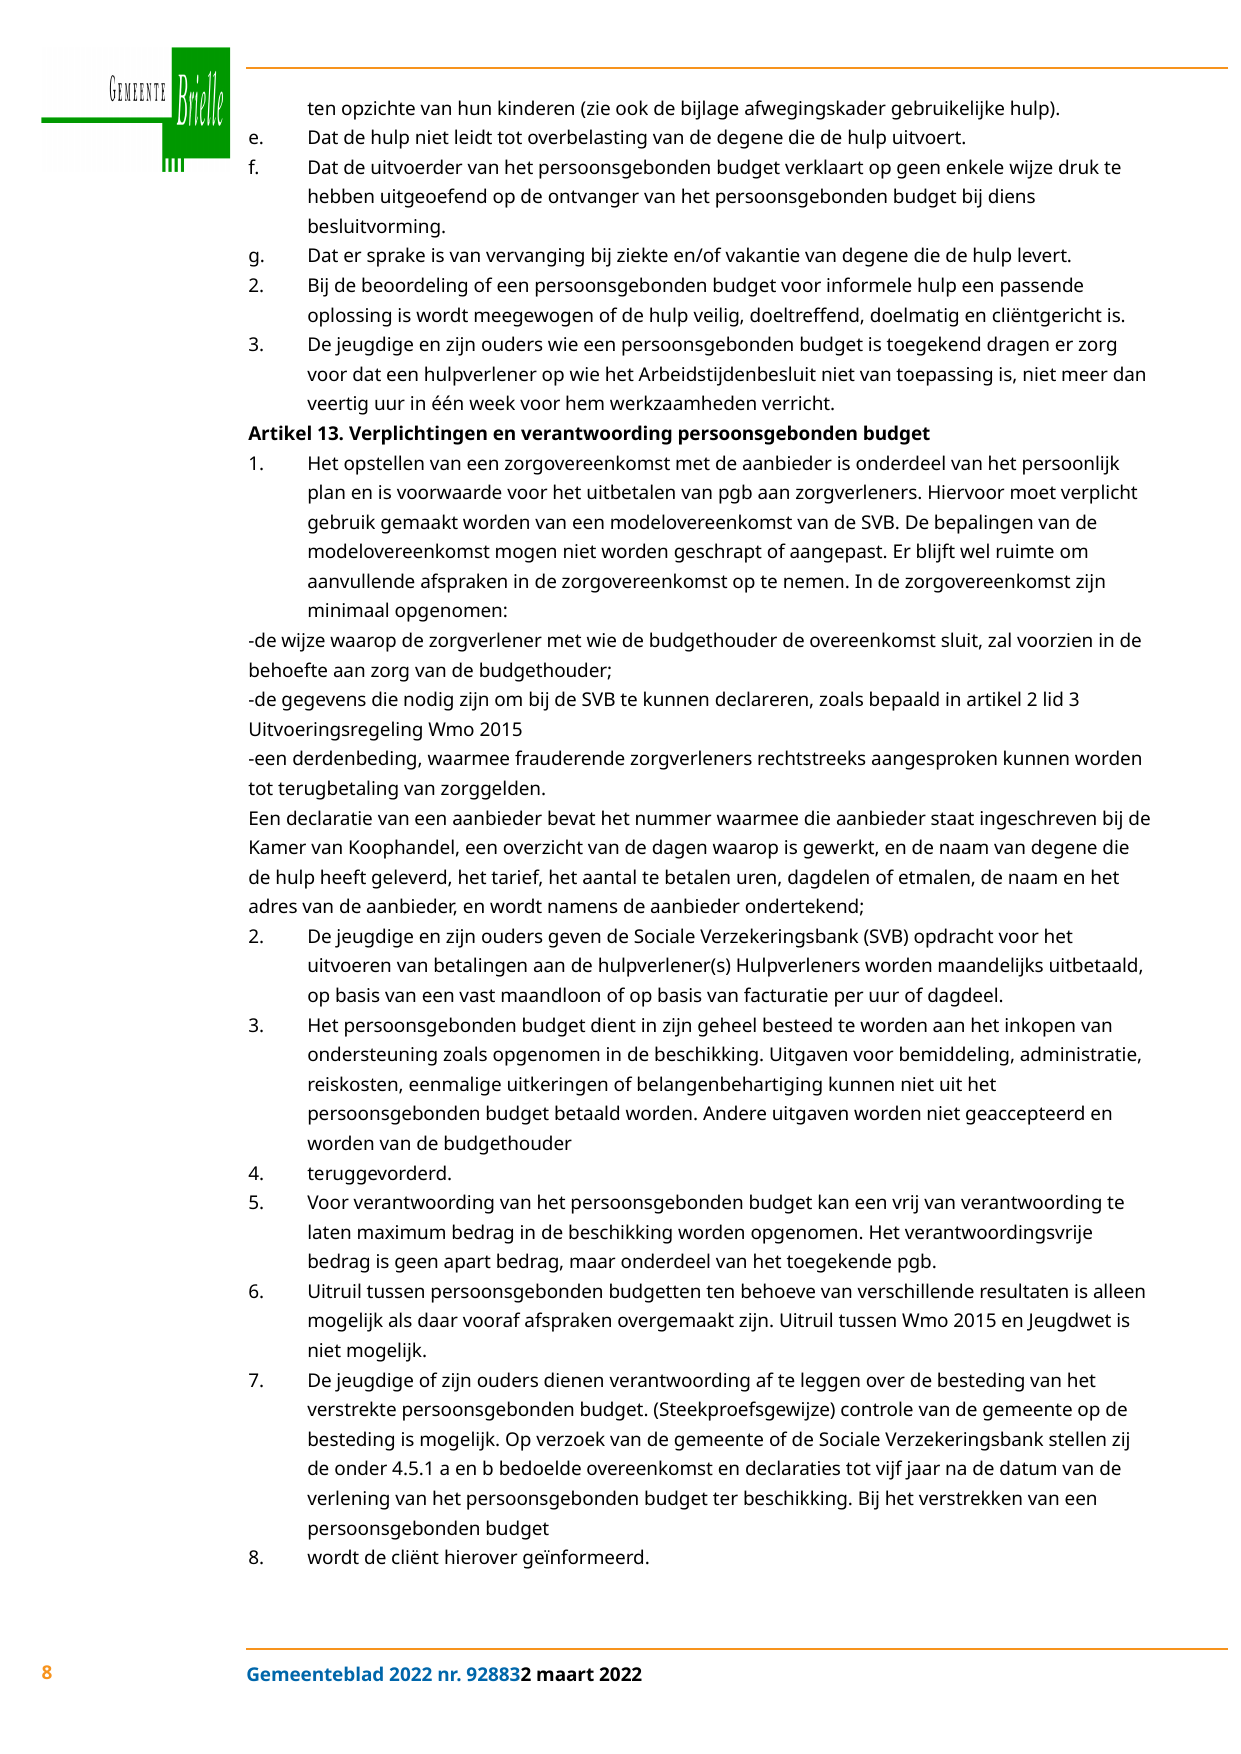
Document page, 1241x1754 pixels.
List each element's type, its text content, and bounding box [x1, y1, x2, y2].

list Voor verantwoording van het persoonsgebonden budget kan een vrij van verantwoording te laten maximum bedrag in de beschikking worden opgenomen. Het verantwoordingsvrije bedrag is geen apart bedrag, maar onderdeel van het toegekende pgb. [248, 1189, 1152, 1274]
list Uitruil tussen persoonsgebonden budgetten ten behoeve van verschillende resultaten is alleen mogelijk als daar vooraf afspraken overgemaakt zijn. Uitruil tussen Wmo 2015 en Jeugdwet is niet mogelijk. [248, 1278, 1152, 1363]
text -de gegevens die nodig zijn om bij de SVB te kunnen declareren, zoals bepaald in artikel 2 lid 3 Uitvoeringsregeling Wmo 2015 [248, 686, 1152, 742]
list Dat er sprake is van vervanging bij ziekte en/of vakantie van degene die de hulp levert. [248, 243, 1152, 268]
list Dat de hulp niet leidt tot overbelasting van de degene die de hulp uitvoert. [248, 124, 1152, 150]
list De jeugdige of zijn ouders dienen verantwoording af te leggen over de besteding van het verstrekte persoonsgebonden budget. (Steekproefsgewijze) controle van de gemeente op de besteding is mogelijk. Op verzoek van de gemeente of de Sociale Verzekeringsbank stellen zij de onder 4.5.1 a en b bedoelde overeenkomst en declaraties tot vijf jaar na de datum van de verlening van het persoonsgebonden budget ter beschikking. Bij het verstrekken van een persoonsgebonden budget [248, 1367, 1152, 1541]
list Dat de uitvoerder van het persoonsgebonden budget verklaart op geen enkele wijze druk te hebben uitgeoefend op de ontvanger van het persoonsgebonden budget bij diens besluitvorming. [248, 154, 1152, 239]
text Een declaratie van een aanbieder bevat het nummer waarmee die aanbieder staat ingeschreven bij de Kamer van Koophandel, een overzicht van de dagen waarop is gewerkt, en de naam van degene die de hulp heeft geleverd, het tarief, het aantal te betalen uren, dagdelen of etmalen, de naam en het adres van de aanbieder, en wordt namens de aanbieder ondertekend; [248, 805, 1152, 919]
text -een derdenbeding, waarmee frauderende zorgverleners rechtstreeks aangesproken kunnen worden tot terugbetaling van zorggelden. [248, 746, 1152, 801]
list Het persoonsgebonden budget dient in zijn geheel besteed te worden aan het inkopen van ondersteuning zoals opgenomen in de beschikking. Uitgaven voor bemiddeling, administratie, reiskosten, eenmalige uitkeringen of belangenbehartiging kunnen niet uit het persoonsgebonden budget betaald worden. Andere uitgaven worden niet geaccepteerd en worden van de budgethouder [248, 1012, 1152, 1156]
list De jeugdige en zijn ouders geven de Sociale Verzekeringsbank (SVB) opdracht voor het uitvoeren van betalingen aan de hulpverlener(s) Hulpverleners worden maandelijks uitbetaald, op basis van een vast maandloon of op basis van facturatie per uur of dagdeel. [248, 923, 1152, 1008]
text Artikel 13. Verplichtingen en verantwoording persoonsgebonden budget [248, 420, 1152, 446]
list teruggevorderd. [248, 1160, 1152, 1186]
list ten opzichte van hun kinderen (zie ook de bijlage afwegingskader gebruikelijke hulp). [248, 95, 1152, 121]
list De jeugdige en zijn ouders wie een persoonsgebonden budget is toegekend dragen er zorg voor dat een hulpverlener op wie het Arbeidstijdenbesluit niet van toepassing is, niet meer dan veertig uur in één week voor hem werkzaamheden verricht. [248, 331, 1152, 416]
picture [41, 47, 231, 172]
list Het opstellen van een zorgovereenkomst met de aanbieder is onderdeel van het persoonlijk plan en is voorwaarde voor het uitbetalen van pgb aan zorgverleners. Hiervoor moet verplicht gebruik gemaakt worden van een modelovereenkomst van de SVB. De bepalingen van de modelovereenkomst mogen niet worden geschrapt of aangepast. Er blijft wel ruimte om aanvullende afspraken in de zorgovereenkomst op te nemen. In de zorgovereenkomst zijn minimaal opgenomen: [248, 450, 1152, 623]
list Bij de beoordeling of een persoonsgebonden budget voor informele hulp een passende oplossing is wordt meegewogen of de hulp veilig, doeltreffend, doelmatig en cliëntgericht is. [248, 272, 1152, 328]
text -de wijze waarop de zorgverlener met wie de budgethouder de overeenkomst sluit, zal voorzien in de behoefte aan zorg van de budgethouder; [248, 627, 1152, 683]
list wordt de cliënt hierover geïnformeerd. [248, 1544, 1152, 1570]
